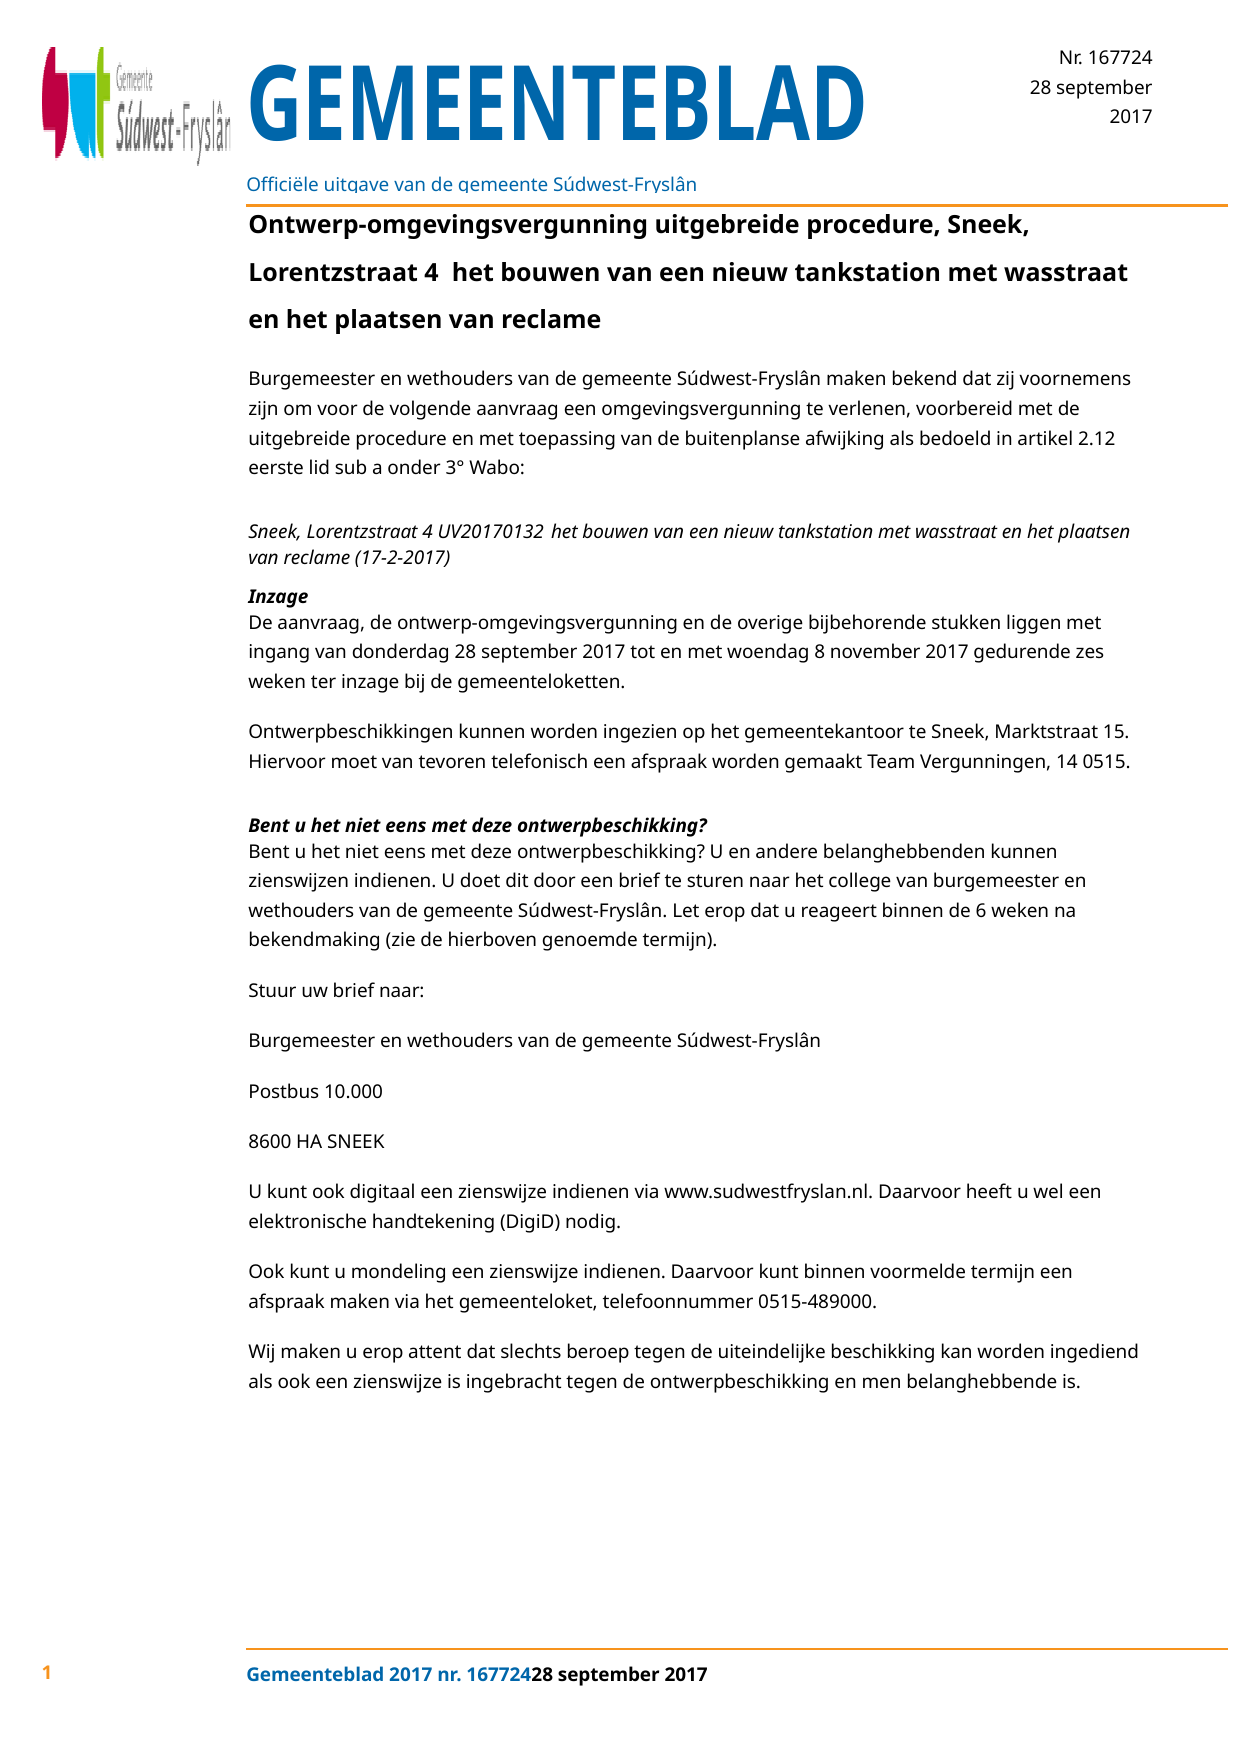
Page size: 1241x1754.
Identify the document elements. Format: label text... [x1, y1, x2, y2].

text Burgemeester en wethouders van de gemeente Súdwest-Fryslân maken bekend dat zij voornemens zijn om voor de volgende aanvraag een omgevingsvergunning te verlenen, voorbereid met de uitgebreide procedure en met toepassing van de buitenplanse afwijking als bedoeld in artikel 2.12 eerste lid sub a onder 3° Wabo: [248, 366, 1152, 480]
text Inzage [248, 583, 1152, 609]
text Stuur uw brief naar: [248, 977, 1152, 1003]
text Ook kunt u mondeling een zienswijze indienen. Daarvoor kunt binnen voormelde termijn een afspraak maken via het gemeenteloket, telefoonnummer 0515-489000. [248, 1259, 1152, 1314]
text Wij maken u erop attent dat slechts beroep tegen de uiteindelijke beschikking kan worden ingediend als ook een zienswijze is ingebracht tegen de ontwerpbeschikking en men belanghebbende is. [248, 1339, 1152, 1394]
text 8600 HA SNEEK [248, 1128, 1152, 1154]
text De aanvraag, de ontwerp-omgevingsvergunning en de overige bijbehorende stukken liggen met ingang van donderdag 28 september 2017 tot en met woendag 8 november 2017 gedurende zes weken ter inzage bij de gemeenteloketten. [248, 609, 1152, 694]
text Bent u het niet eens met deze ontwerpbeschikking? U en andere belanghebbenden kunnen zienswijzen indienen. U doet dit door een brief te sturen naar het college van burgemeester en wethouders van de gemeente Súdwest-Fryslân. Let erop dat u reageert binnen de 6 weken na bekendmaking (zie de hierboven genoemde termijn). [248, 838, 1152, 952]
picture [41, 47, 231, 172]
text Burgemeester en wethouders van de gemeente Súdwest-Fryslân [248, 1027, 1152, 1053]
text Ontwerpbeschikkingen kunnen worden ingezien op het gemeentekantoor te Sneek, Marktstraat 15. Hiervoor moet van tevoren telefonisch een afspraak worden gemaakt Team Vergunningen, 14 0515. [248, 718, 1152, 774]
text U kunt ook digitaal een zienswijze indienen via www.sudwestfryslan.nl. Daarvoor heeft u wel een elektronische handtekening (DigiD) nodig. [248, 1179, 1152, 1234]
text Postbus 10.000 [248, 1078, 1152, 1103]
text Ontwerp-omgevingsvergunning uitgebreide procedure, Sneek, Lorentzstraat 4 het bouwen van een nieuw tankstation met wasstraat en het plaatsen van reclame [248, 207, 1152, 336]
text Sneek, Lorentzstraat 4 UV20170132 het bouwen van een nieuw tankstation met wasstraat en het plaatsen van reclame (17-2-2017) [248, 518, 1152, 570]
text Bent u het niet eens met deze ontwerpbeschikking? [248, 812, 1152, 838]
